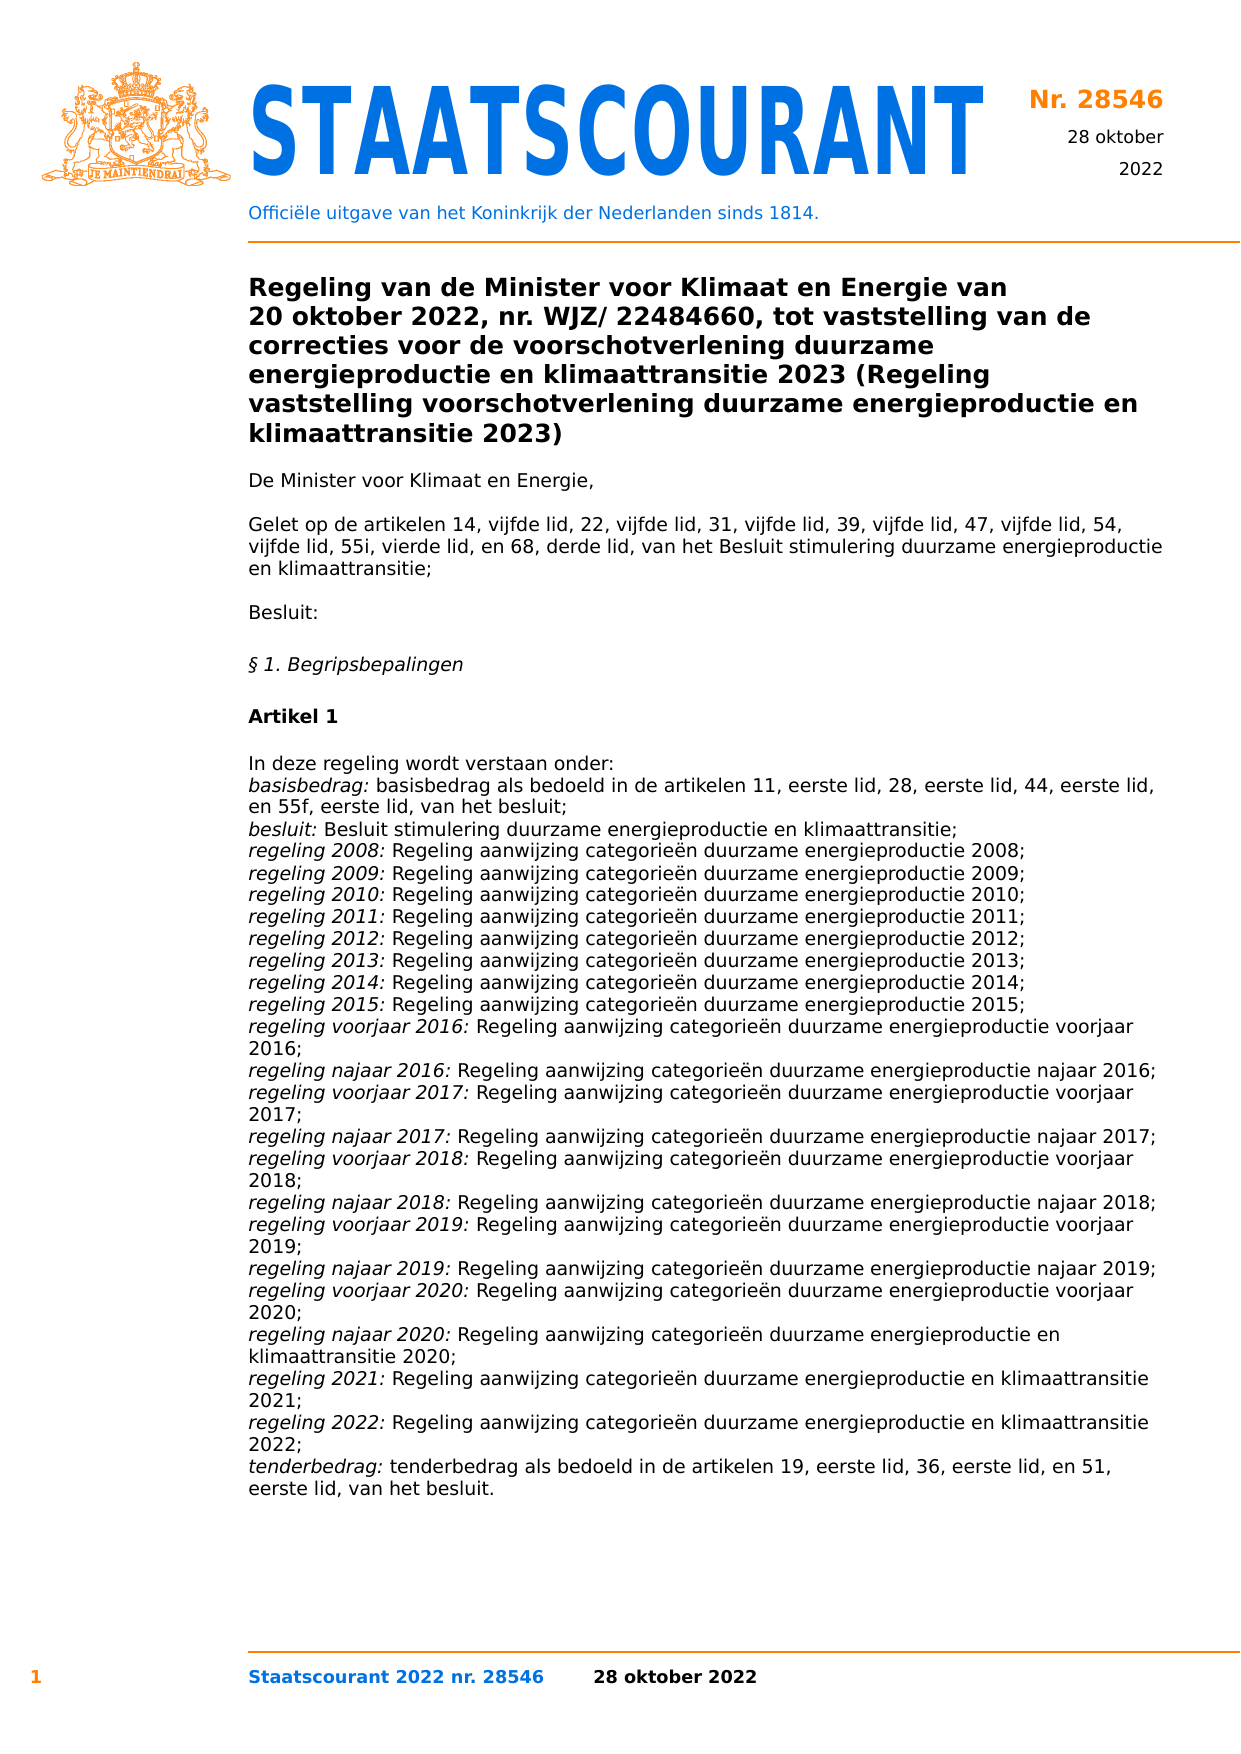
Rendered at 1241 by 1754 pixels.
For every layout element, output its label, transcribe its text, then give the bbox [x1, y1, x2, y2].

text regeling 2021: Regeling aanwijzing categorieën duurzame energieproductie en klimaattransitie 2021; [248, 1368, 1163, 1412]
text regeling voorjaar 2017: Regeling aanwijzing categorieën duurzame energieproductie voorjaar 2017; [248, 1082, 1163, 1126]
table_cell 28 oktober [998, 121, 1240, 153]
subtitle Artikel 1 [248, 706, 1163, 727]
table_cell Officiële uitgave van het Koninkrijk der Nederlanden sinds 1814. [248, 203, 1240, 241]
text regeling najaar 2020: Regeling aanwijzing categorieën duurzame energieproductie en klimaattransitie 2020; [248, 1324, 1163, 1368]
text basisbedrag: basisbedrag als bedoeld in de artikelen 11, eerste lid, 28, eerste lid, 44, eerste lid, en 55f, eerste lid, van het besluit; [248, 774, 1163, 818]
text regeling voorjaar 2020: Regeling aanwijzing categorieën duurzame energieproductie voorjaar 2020; [248, 1280, 1163, 1324]
table_header [25, 62, 248, 241]
subtitle § 1. Begripsbepalingen [248, 653, 1163, 676]
text regeling 2008: Regeling aanwijzing categorieën duurzame energieproductie 2008; [248, 840, 1163, 862]
table_header Nr. 28546 [998, 62, 1240, 121]
text besluit: Besluit stimulering duurzame energieproductie en klimaattransitie; [248, 818, 1163, 840]
subtitle Regeling van de Minister voor Klimaat en Energie van 20 oktober 2022, nr. WJZ/ 22484660, tot vaststelling van de correcties voor de voorschotverlening duurzame energieproductie en klimaattransitie 2023 (Regeling vaststelling voorschotverlening duurzame energieproductie en klimaattransitie 2023) [248, 273, 1163, 448]
text regeling 2009: Regeling aanwijzing categorieën duurzame energieproductie 2009; [248, 862, 1163, 884]
text Besluit: [248, 602, 1163, 623]
text regeling najaar 2016: Regeling aanwijzing categorieën duurzame energieproductie najaar 2016; [248, 1060, 1163, 1082]
text regeling najaar 2019: Regeling aanwijzing categorieën duurzame energieproductie najaar 2019; [248, 1258, 1163, 1280]
picture [41, 62, 231, 186]
text Gelet op de artikelen 14, vijfde lid, 22, vijfde lid, 31, vijfde lid, 39, vijfde lid, 47, vijfde lid, 54, vijfde lid, 55i, vierde lid, en 68, derde lid, van het Besluit stimulering duurzame energieproductie en klimaattransitie; [248, 514, 1163, 580]
text regeling 2022: Regeling aanwijzing categorieën duurzame energieproductie en klimaattransitie 2022; [248, 1412, 1163, 1456]
table_header STAATSCOURANT [248, 62, 998, 203]
text De Minister voor Klimaat en Energie, [248, 470, 1163, 492]
text regeling 2015: Regeling aanwijzing categorieën duurzame energieproductie 2015; [248, 994, 1163, 1016]
text regeling 2010: Regeling aanwijzing categorieën duurzame energieproductie 2010; [248, 884, 1163, 906]
text regeling 2012: Regeling aanwijzing categorieën duurzame energieproductie 2012; [248, 928, 1163, 950]
text regeling voorjaar 2018: Regeling aanwijzing categorieën duurzame energieproductie voorjaar 2018; [248, 1148, 1163, 1192]
text tenderbedrag: tenderbedrag als bedoeld in de artikelen 19, eerste lid, 36, eerste lid, en 51, eerste lid, van het besluit. [248, 1456, 1163, 1500]
text regeling 2013: Regeling aanwijzing categorieën duurzame energieproductie 2013; [248, 950, 1163, 972]
text regeling voorjaar 2019: Regeling aanwijzing categorieën duurzame energieproductie voorjaar 2019; [248, 1214, 1163, 1258]
table_cell 2022 [998, 153, 1240, 203]
text In deze regeling wordt verstaan onder: [248, 752, 1163, 774]
text regeling 2014: Regeling aanwijzing categorieën duurzame energieproductie 2014; [248, 972, 1163, 994]
text regeling 2011: Regeling aanwijzing categorieën duurzame energieproductie 2011; [248, 906, 1163, 928]
text regeling najaar 2018: Regeling aanwijzing categorieën duurzame energieproductie najaar 2018; [248, 1192, 1163, 1214]
text regeling voorjaar 2016: Regeling aanwijzing categorieën duurzame energieproductie voorjaar 2016; [248, 1016, 1163, 1060]
text regeling najaar 2017: Regeling aanwijzing categorieën duurzame energieproductie najaar 2017; [248, 1126, 1163, 1148]
